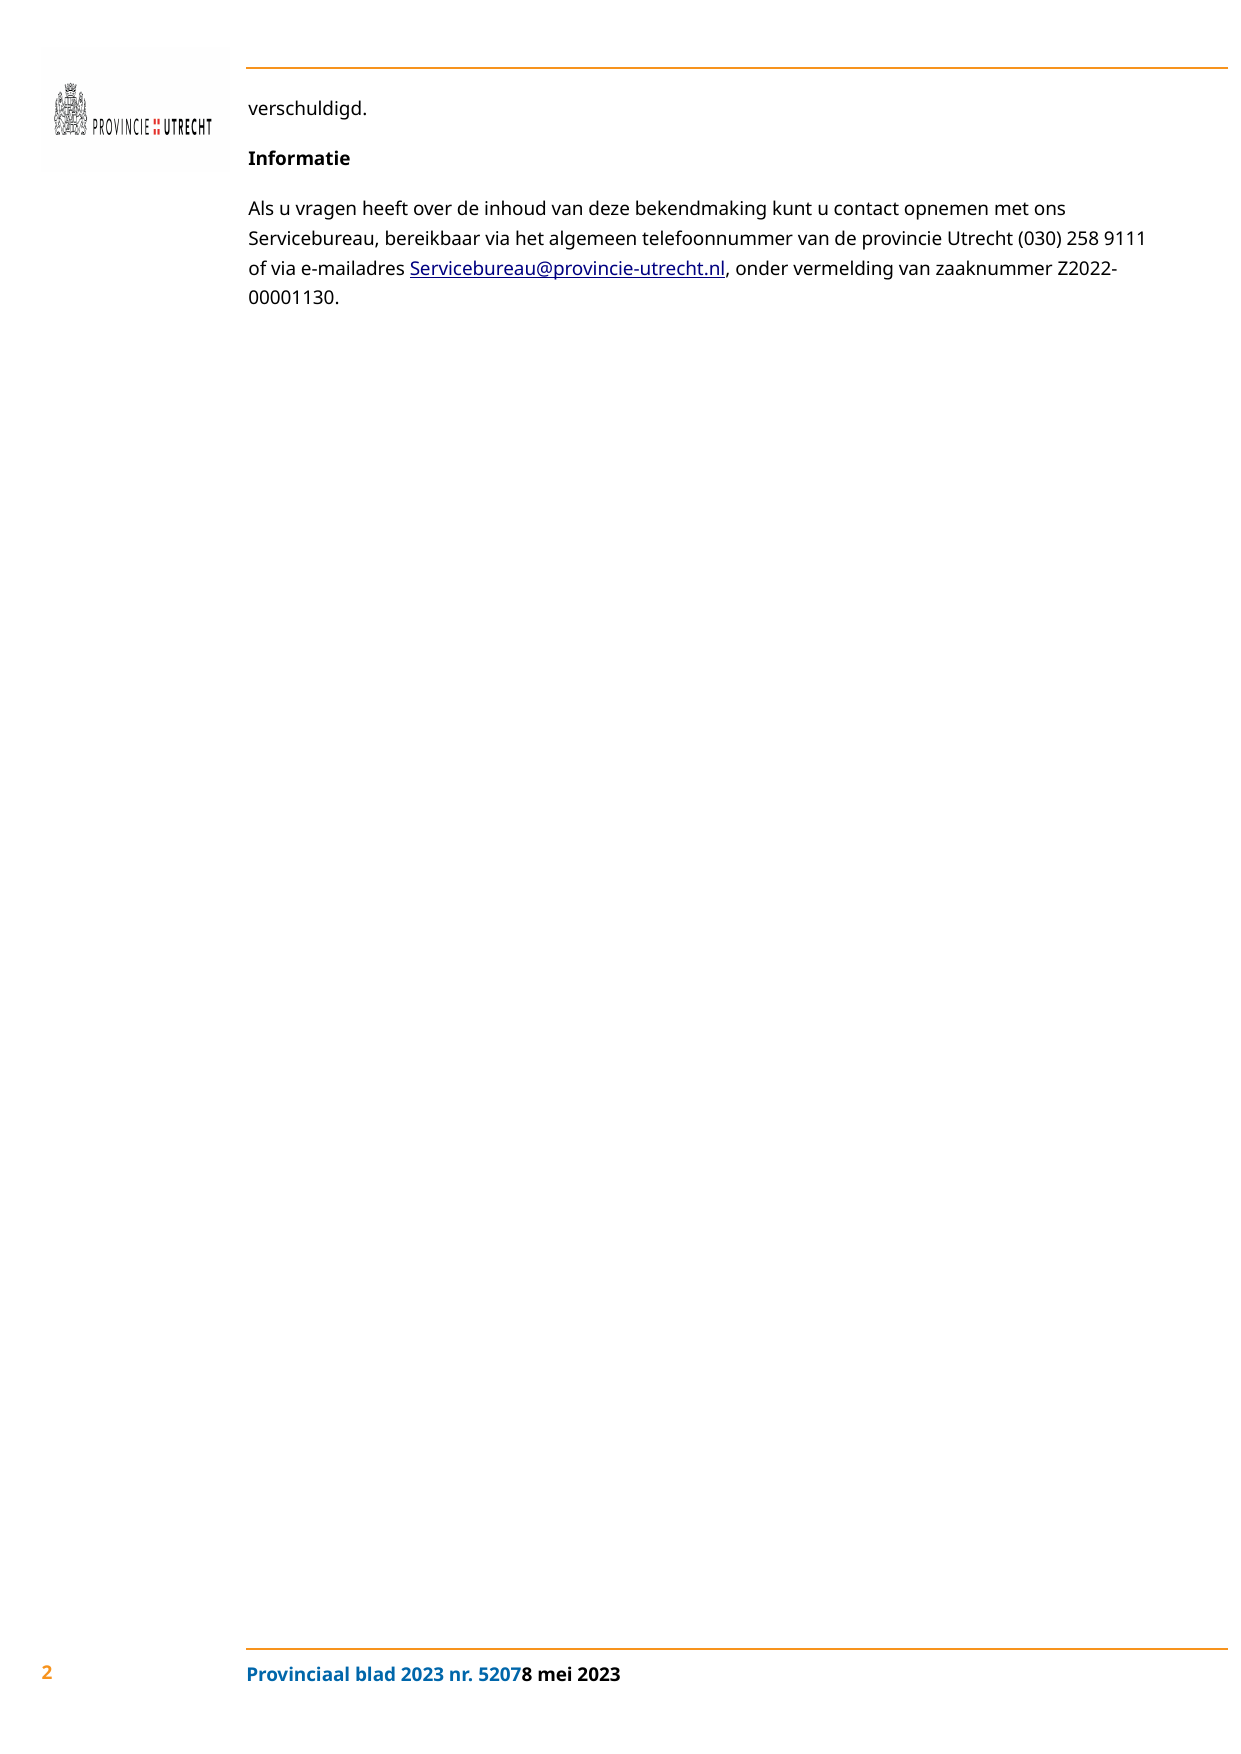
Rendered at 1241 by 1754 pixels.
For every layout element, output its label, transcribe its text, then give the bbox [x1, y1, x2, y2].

picture [41, 47, 231, 172]
text Informatie [248, 145, 1152, 171]
text verschuldigd. [248, 95, 1152, 121]
text Als u vragen heeft over de inhoud van deze bekendmaking kunt u contact opnemen met ons Servicebureau, bereikbaar via het algemeen telefoonnummer van de provincie Utrecht (030) 258 9111 of via e-mailadres Servicebureau@provincie-utrecht.nl, onder vermelding van zaaknummer Z2022-00001130. [248, 196, 1152, 310]
